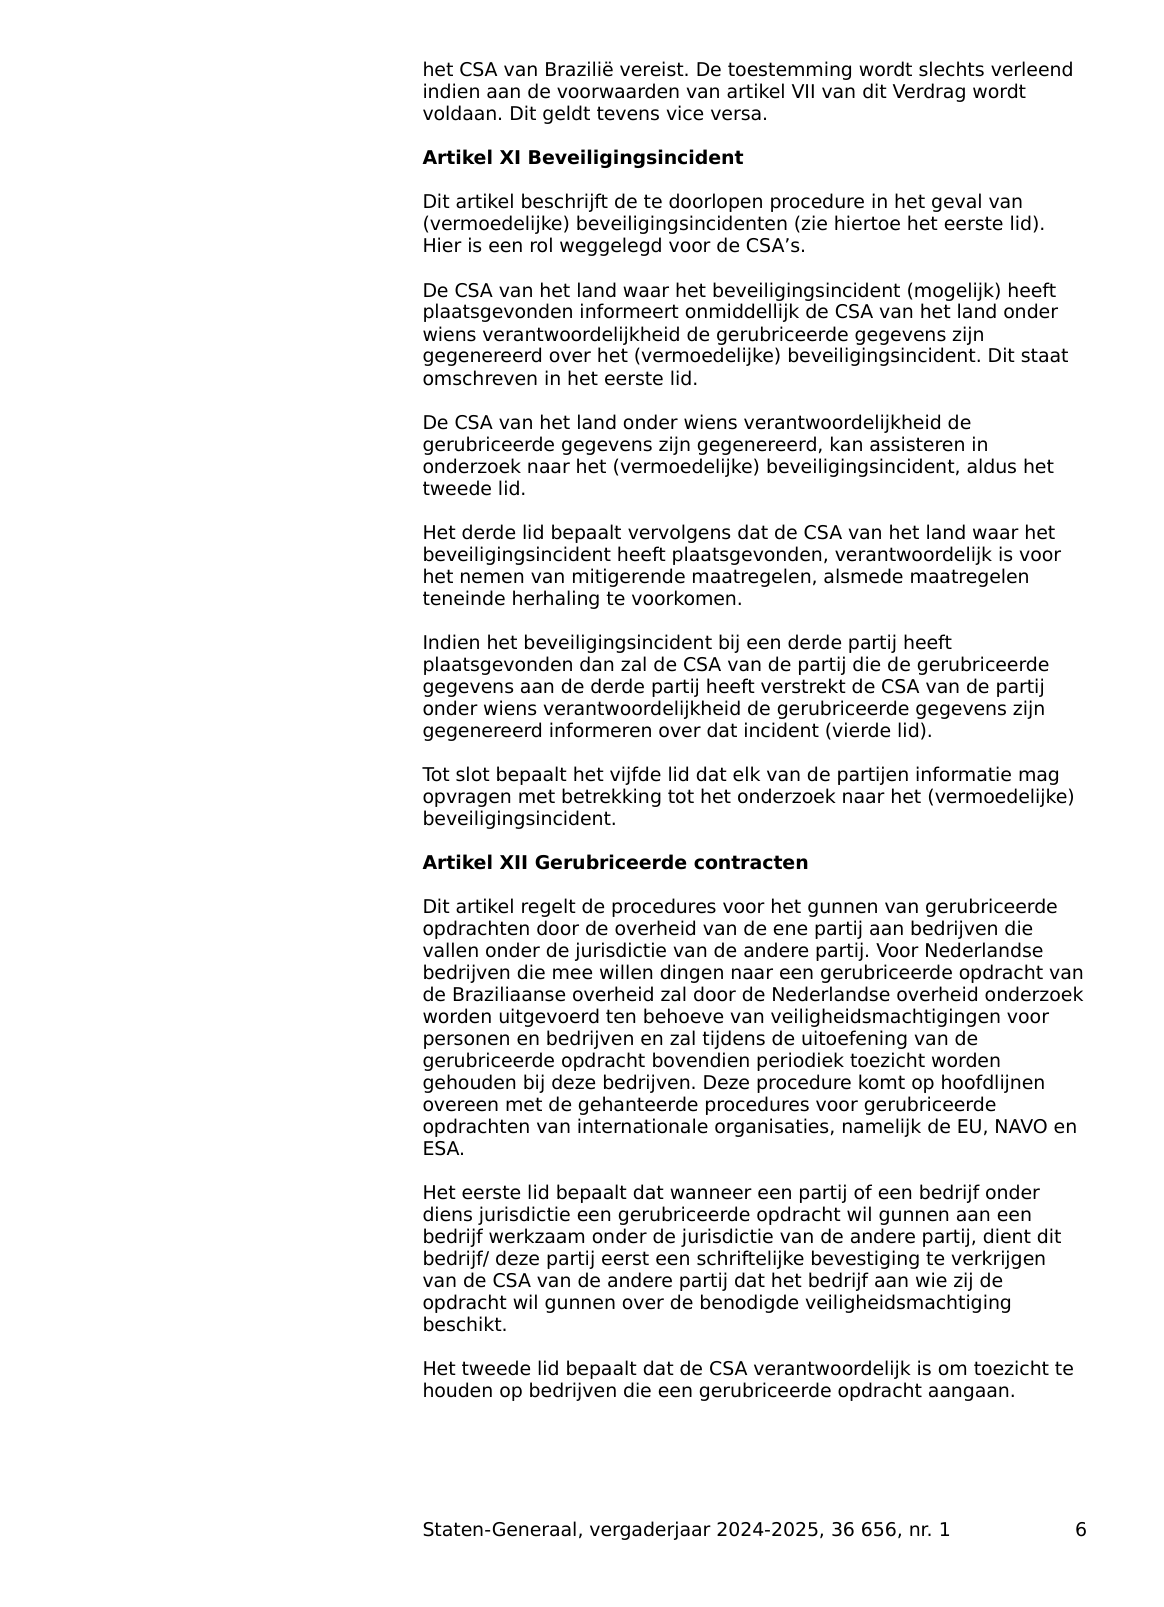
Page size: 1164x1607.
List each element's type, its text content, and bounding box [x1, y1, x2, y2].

text Het eerste lid bepaalt dat wanneer een partij of een bedrijf onder diens jurisdictie een gerubriceerde opdracht wil gunnen aan een bedrijf werkzaam onder de jurisdictie van de andere partij, dient dit bedrijf/ deze partij eerst een schriftelijke bevestiging te verkrijgen van de CSA van de andere partij dat het bedrijf aan wie zij de opdracht wil gunnen over de benodigde veiligheidsmachtiging beschikt. [422, 1182, 1087, 1336]
text Dit artikel regelt de procedures voor het gunnen van gerubriceerde opdrachten door de overheid van de ene partij aan bedrijven die vallen onder de jurisdictie van de andere partij. Voor Nederlandse bedrijven die mee willen dingen naar een gerubriceerde opdracht van de Braziliaanse overheid zal door de Nederlandse overheid onderzoek worden uitgevoerd ten behoeve van veiligheidsmachtigingen voor personen en bedrijven en zal tijdens de uitoefening van de gerubriceerde opdracht bovendien periodiek toezicht worden gehouden bij deze bedrijven. Deze procedure komt op hoofdlijnen overeen met de gehanteerde procedures voor gerubriceerde opdrachten van internationale organisaties, namelijk de EU, NAVO en ESA. [422, 896, 1087, 1160]
text De CSA van het land waar het beveiligingsincident (mogelijk) heeft plaatsgevonden informeert onmiddellijk de CSA van het land onder wiens verantwoordelijkheid de gerubriceerde gegevens zijn gegenereerd over het (vermoedelijke) beveiligingsincident. Dit staat omschreven in het eerste lid. [422, 279, 1087, 389]
text Het derde lid bepaalt vervolgens dat de CSA van het land waar het beveiligingsincident heeft plaatsgevonden, verantwoordelijk is voor het nemen van mitigerende maatregelen, alsmede maatregelen teneinde herhaling te voorkomen. [422, 522, 1087, 609]
text Het tweede lid bepaalt dat de CSA verantwoordelijk is om toezicht te houden op bedrijven die een gerubriceerde opdracht aangaan. [422, 1358, 1087, 1402]
text Indien het beveiligingsincident bij een derde partij heeft plaatsgevonden dan zal de CSA van de partij die de gerubriceerde gegevens aan de derde partij heeft verstrekt de CSA van de partij onder wiens verantwoordelijkheid de gerubriceerde gegevens zijn gegenereerd informeren over dat incident (vierde lid). [422, 632, 1087, 742]
text De CSA van het land onder wiens verantwoordelijkheid de gerubriceerde gegevens zijn gegenereerd, kan assisteren in onderzoek naar het (vermoedelijke) beveiligingsincident, aldus het tweede lid. [422, 412, 1087, 499]
text Tot slot bepaalt het vijfde lid dat elk van de partijen informatie mag opvragen met betrekking tot het onderzoek naar het (vermoedelijke) beveiligingsincident. [422, 764, 1087, 830]
subtitle Artikel XI Beveiligingsincident [422, 147, 1087, 169]
subtitle Artikel XII Gerubriceerde contracten [422, 852, 1087, 874]
text het CSA van Brazilië vereist. De toestemming wordt slechts verleend indien aan de voorwaarden van artikel VII van dit Verdrag wordt voldaan. Dit geldt tevens vice versa. [422, 59, 1087, 125]
text Dit artikel beschrijft de te doorlopen procedure in het geval van (vermoedelijke) beveiligingsincidenten (zie hiertoe het eerste lid). Hier is een rol weggelegd voor de CSA’s. [422, 191, 1087, 257]
